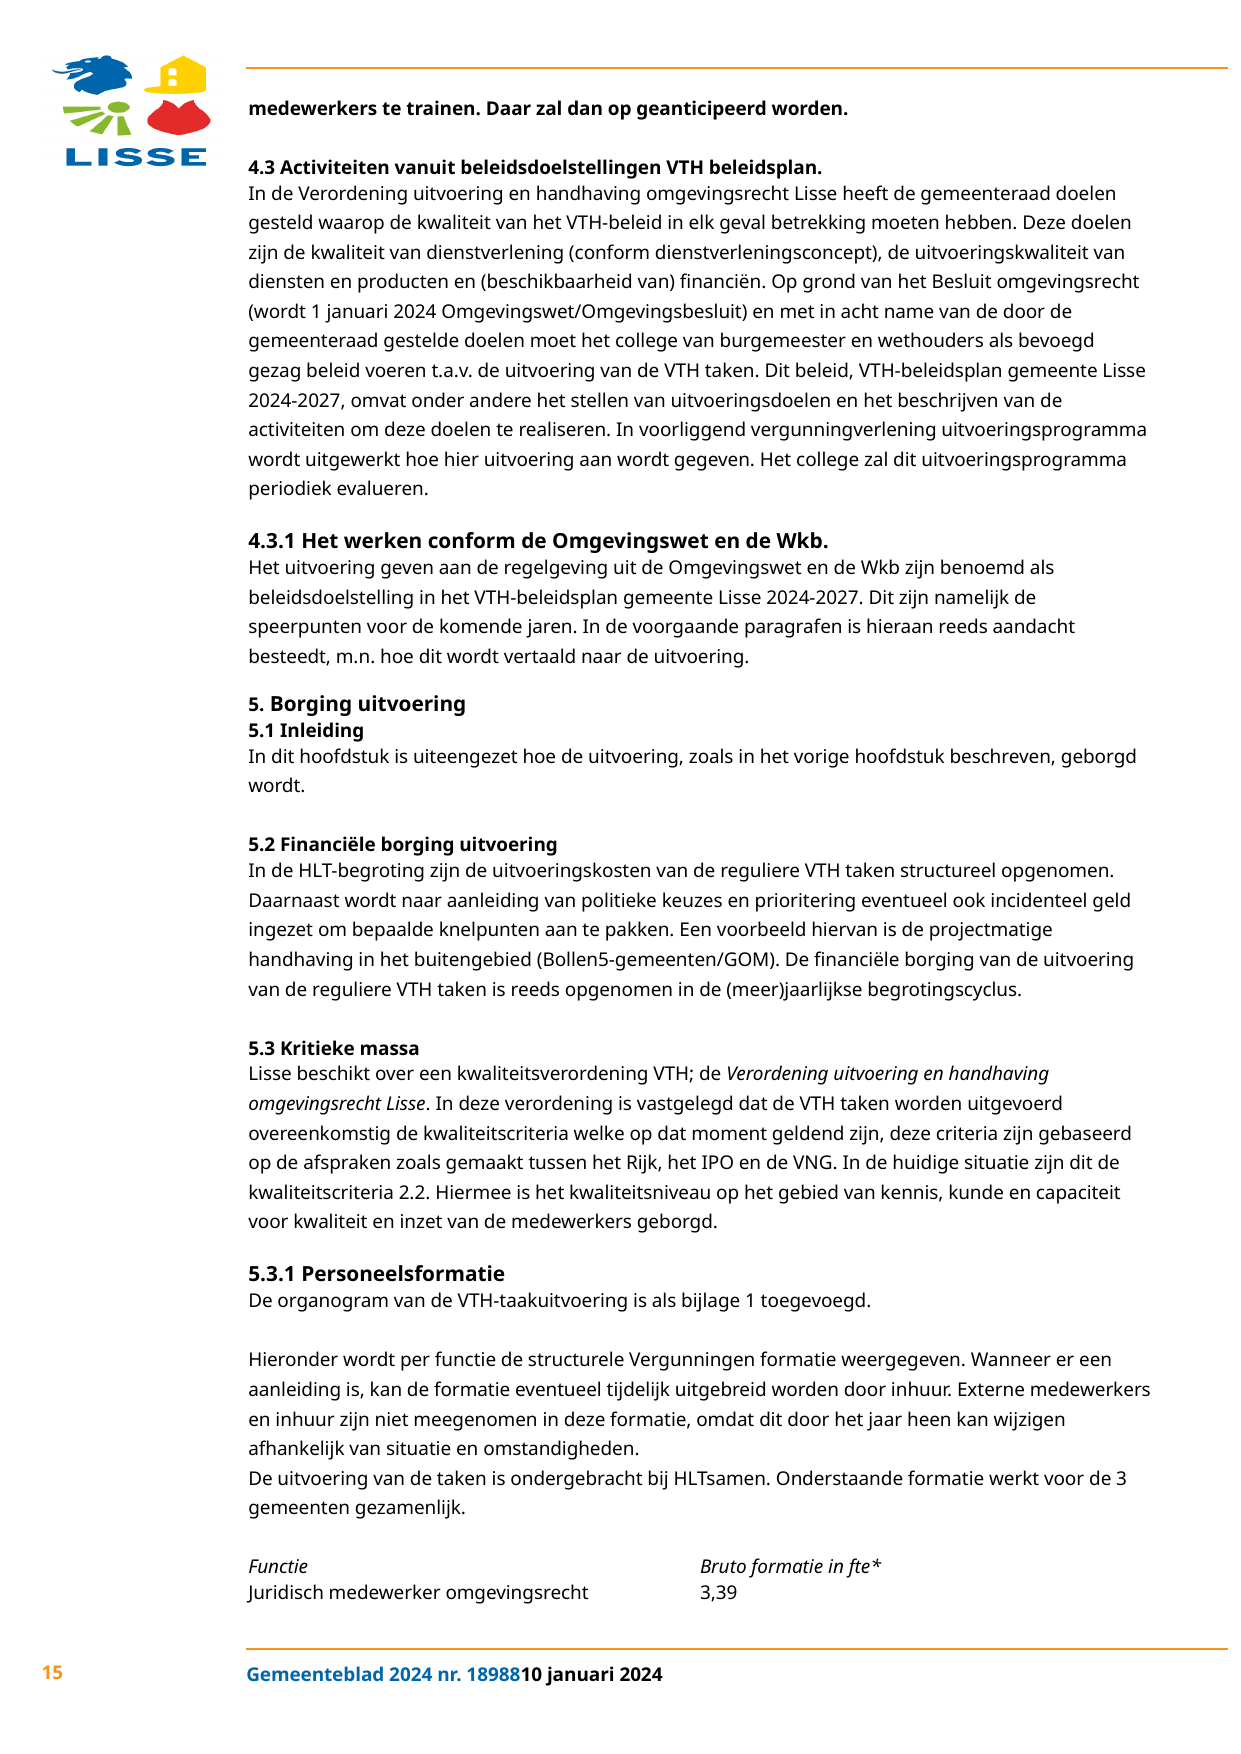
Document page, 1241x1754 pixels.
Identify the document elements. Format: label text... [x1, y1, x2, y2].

text 5. Borging uitvoering [248, 689, 1152, 717]
text In de Verordening uitvoering en handhaving omgevingsrecht Lisse heeft de gemeenteraad doelen gesteld waarop de kwaliteit van het VTH-beleid in elk geval betrekking moeten hebben. Deze doelen zijn de kwaliteit van dienstverlening (conform dienstverleningsconcept), de uitvoeringskwaliteit van diensten en producten en (beschikbaarheid van) financiën. Op grond van het Besluit omgevingsrecht (wordt 1 januari 2024 Omgevingswet/Omgevingsbesluit) en met in acht name van de door de gemeenteraad gestelde doelen moet het college van burgemeester en wethouders als bevoegd gezag beleid voeren t.a.v. de uitvoering van de VTH taken. Dit beleid, VTH-beleidsplan gemeente Lisse 2024-2027, omvat onder andere het stellen van uitvoeringsdoelen en het beschrijven van de activiteiten om deze doelen te realiseren. In voorliggend vergunningverlening uitvoeringsprogramma wordt uitgewerkt hoe hier uitvoering aan wordt gegeven. Het college zal dit uitvoeringsprogramma periodiek evalueren. [248, 180, 1152, 501]
text 5.3.1 Personeelsformatie [248, 1259, 1152, 1287]
text 5.2 Financiële borging uitvoering [248, 832, 1152, 857]
picture [41, 47, 231, 172]
text 5.3 Kritieke massa [248, 1035, 1152, 1061]
text Hieronder wordt per functie de structurele Vergunningen formatie weergegeven. Wanneer er een aanleiding is, kan de formatie eventueel tijdelijk uitgebreid worden door inhuur. Externe medewerkers en inhuur zijn niet meegenomen in deze formatie, omdat dit door het jaar heen kan wijzigen afhankelijk van situatie en omstandigheden. [248, 1347, 1152, 1461]
table_cell Juridisch medewerker omgevingsrecht [248, 1580, 700, 1605]
text 4.3 Activiteiten vanuit beleidsdoelstellingen VTH beleidsplan. [248, 154, 1152, 180]
text In de HLT-begroting zijn de uitvoeringskosten van de reguliere VTH taken structureel opgenomen. Daarnaast wordt naar aanleiding van politieke keuzes en prioritering eventueel ook incidenteel geld ingezet om bepaalde knelpunten aan te pakken. Een voorbeeld hiervan is de projectmatige handhaving in het buitengebied (Bollen5-gemeenten/GOM). De financiële borging van de uitvoering van de reguliere VTH taken is reeds opgenomen in de (meer)jaarlijkse begrotingscyclus. [248, 857, 1152, 1001]
text De uitvoering van de taken is ondergebracht bij HLTsamen. Onderstaande formatie werkt voor de 3 gemeenten gezamenlijk. [248, 1465, 1152, 1520]
text medewerkers te trainen. Daar zal dan op geanticipeerd worden. [248, 95, 1152, 121]
table_cell 3,39 [700, 1580, 1152, 1605]
text In dit hoofdstuk is uiteengezet hoe de uitvoering, zoals in het vorige hoofdstuk beschreven, geborgd wordt. [248, 743, 1152, 798]
text Lisse beschikt over een kwaliteitsverordening VTH; de Verordening uitvoering en handhaving omgevingsrecht Lisse. In deze verordening is vastgelegd dat de VTH taken worden uitgevoerd overeenkomstig de kwaliteitscriteria welke op dat moment geldend zijn, deze criteria zijn gebaseerd op de afspraken zoals gemaakt tussen het Rijk, het IPO en de VNG. In de huidige situatie zijn dit de kwaliteitscriteria 2.2. Hiermee is het kwaliteitsniveau op het gebied van kennis, kunde en capaciteit voor kwaliteit en inzet van de medewerkers geborgd. [248, 1061, 1152, 1234]
text 4.3.1 Het werken conform de Omgevingswet en de Wkb. [248, 526, 1152, 554]
text 5.1 Inleiding [248, 717, 1152, 743]
text Het uitvoering geven aan de regelgeving uit de Omgevingswet en de Wkb zijn benoemd als beleidsdoelstelling in het VTH-beleidsplan gemeente Lisse 2024-2027. Dit zijn namelijk de speerpunten voor de komende jaren. In de voorgaande paragrafen is hieraan reeds aandacht besteedt, m.n. hoe dit wordt vertaald naar de uitvoering. [248, 554, 1152, 669]
table_header Functie [248, 1554, 700, 1579]
text De organogram van de VTH-taakuitvoering is als bijlage 1 toegevoegd. [248, 1287, 1152, 1313]
table_header Bruto formatie in fte* [700, 1554, 1152, 1579]
